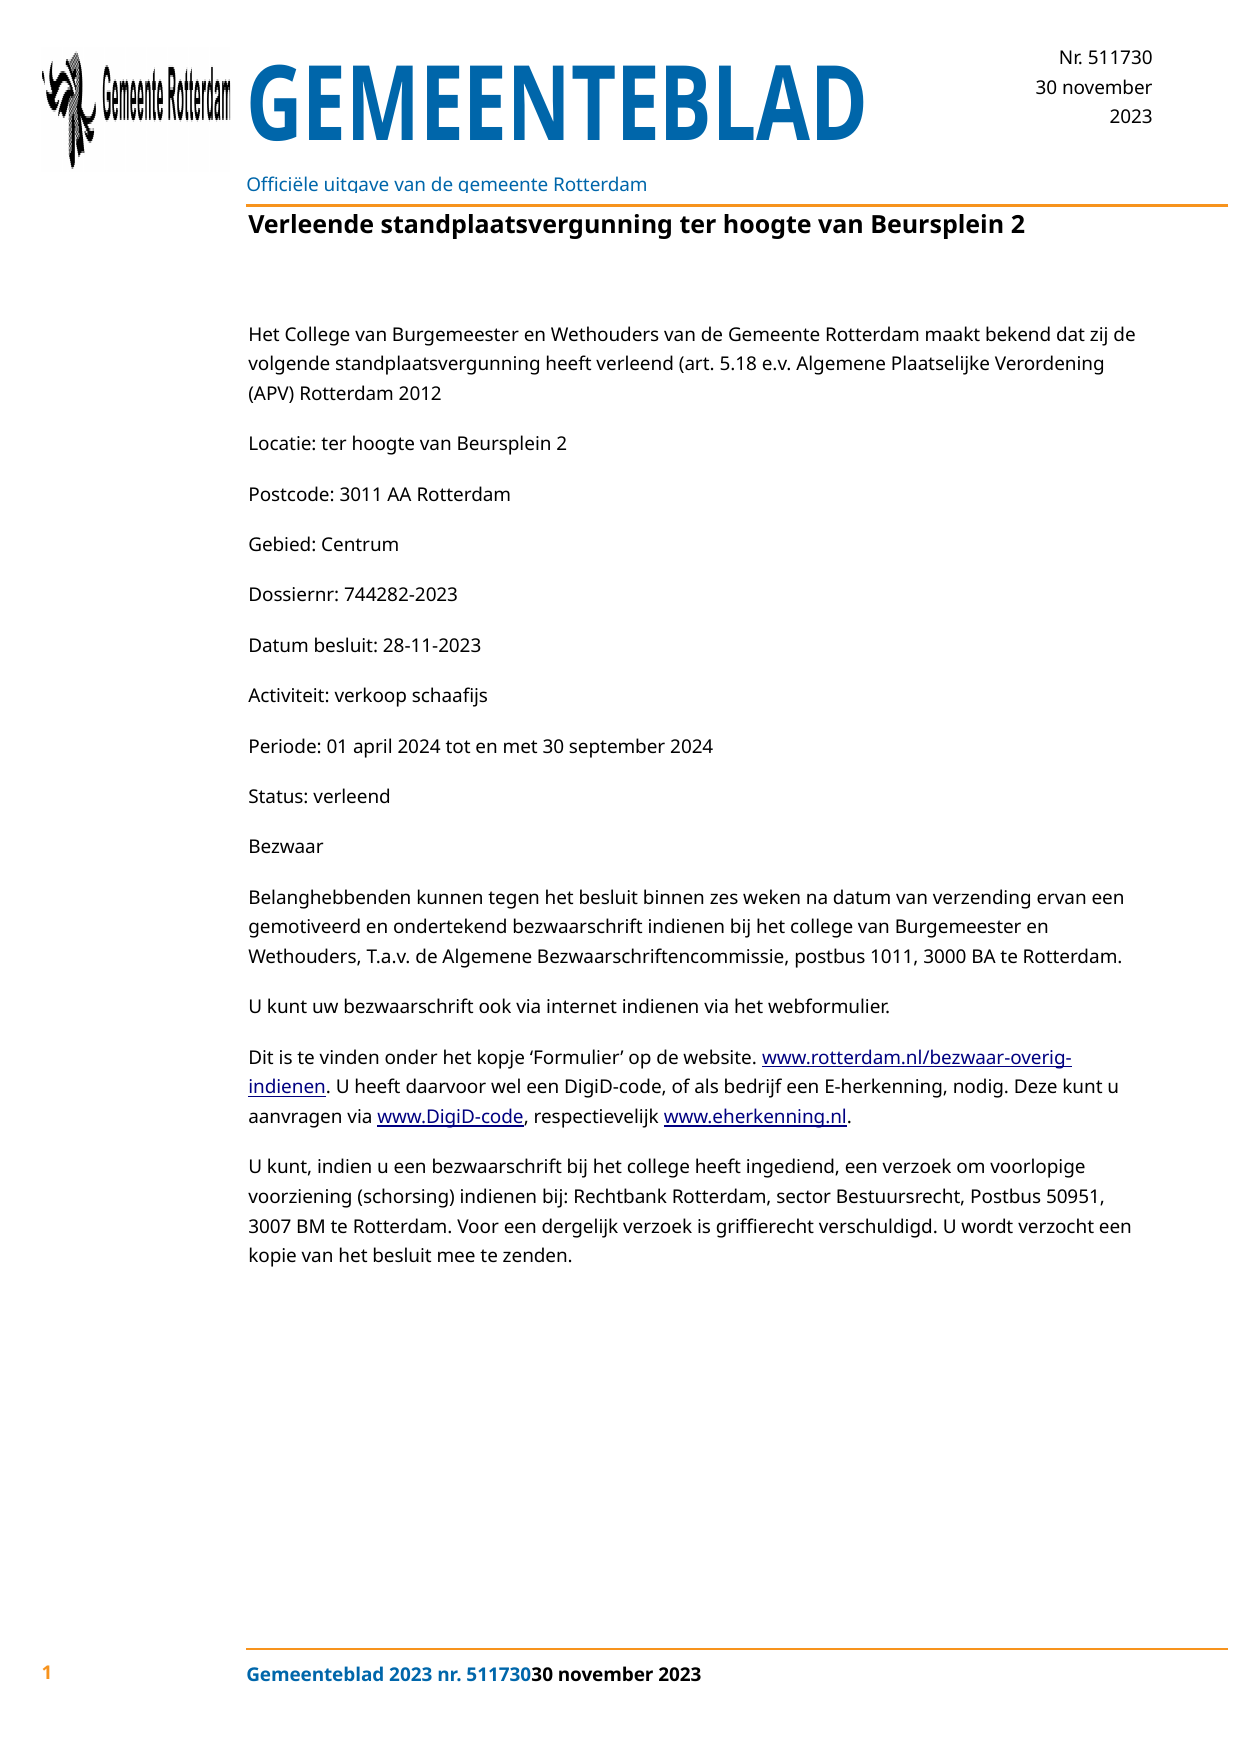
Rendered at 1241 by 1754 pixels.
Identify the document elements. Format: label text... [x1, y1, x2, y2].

text Belanghebbenden kunnen tegen het besluit binnen zes weken na datum van verzending ervan een gemotiveerd en ondertekend bezwaarschrift indienen bij het college van Burgemeester en Wethouders, T.a.v. de Algemene Bezwaarschriftencommissie, postbus 1011, 3000 BA te Rotterdam. [248, 884, 1152, 969]
text Verleende standplaatsvergunning ter hoogte van Beursplein 2 [248, 207, 1152, 241]
text Activiteit: verkoop schaafijs [248, 682, 1152, 708]
text U kunt uw bezwaarschrift ook via internet indienen via het webformulier. [248, 994, 1152, 1019]
text Datum besluit: 28-11-2023 [248, 632, 1152, 658]
text U kunt, indien u een bezwaarschrift bij het college heeft ingediend, een verzoek om voorlopige voorziening (schorsing) indienen bij: Rechtbank Rotterdam, sector Bestuursrecht, Postbus 50951, 3007 BM te Rotterdam. Voor een dergelijk verzoek is griffierecht verschuldigd. U wordt verzocht een kopie van het besluit mee te zenden. [248, 1154, 1152, 1268]
text Gebied: Centrum [248, 531, 1152, 557]
picture [41, 47, 231, 172]
text Bezwaar [248, 834, 1152, 859]
text Status: verleend [248, 783, 1152, 809]
text Locatie: ter hoogte van Beursplein 2 [248, 430, 1152, 456]
text Dossiernr: 744282-2023 [248, 582, 1152, 607]
text Dit is te vinden onder het kopje ‘Formulier’ op de website. www.rotterdam.nl/bezwaar-overig-indienen. U heeft daarvoor wel een DigiD-code, of als bedrijf een E-herkenning, nodig. Deze kunt u aanvragen via www.DigiD-code, respectievelijk www.eherkenning.nl. [248, 1044, 1152, 1129]
text Periode: 01 april 2024 tot en met 30 september 2024 [248, 733, 1152, 758]
text Postcode: 3011 AA Rotterdam [248, 481, 1152, 506]
text Het College van Burgemeester en Wethouders van de Gemeente Rotterdam maakt bekend dat zij de volgende standplaatsvergunning heeft verleend (art. 5.18 e.v. Algemene Plaatselijke Verordening (APV) Rotterdam 2012 [248, 321, 1152, 406]
